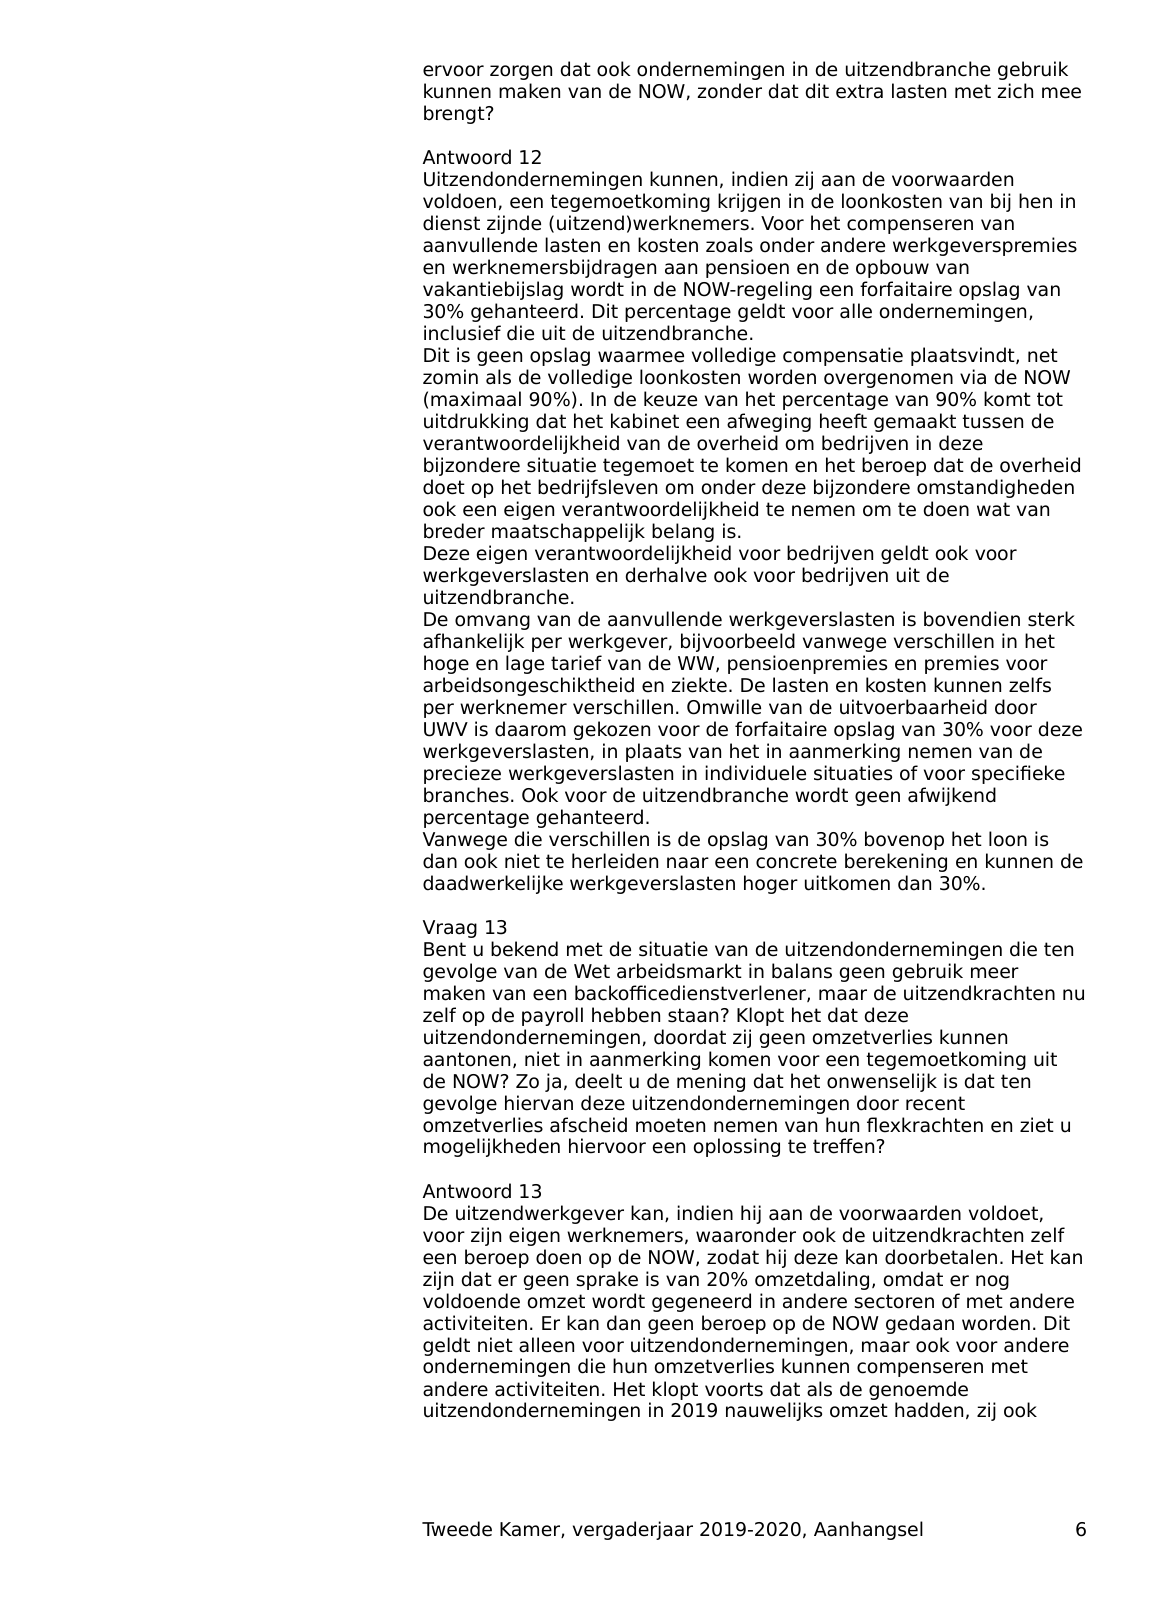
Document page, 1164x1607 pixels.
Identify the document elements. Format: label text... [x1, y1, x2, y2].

text Deze eigen verantwoordelijkheid voor bedrijven geldt ook voor werkgeverslasten en derhalve ook voor bedrijven uit de uitzendbranche. [422, 543, 1087, 609]
text ervoor zorgen dat ook ondernemingen in de uitzendbranche gebruik kunnen maken van de NOW, zonder dat dit extra lasten met zich mee brengt? [422, 59, 1087, 125]
text Uitzendondernemingen kunnen, indien zij aan de voorwaarden voldoen, een tegemoetkoming krijgen in de loonkosten van bij hen in dienst zijnde (uitzend)werknemers. Voor het compenseren van aanvullende lasten en kosten zoals onder andere werkgeverspremies en werknemersbijdragen aan pensioen en de opbouw van vakantiebijslag wordt in de NOW-regeling een forfaitaire opslag van 30% gehanteerd. Dit percentage geldt voor alle ondernemingen, inclusief die uit de uitzendbranche. [422, 169, 1087, 345]
text Dit is geen opslag waarmee volledige compensatie plaatsvindt, net zomin als de volledige loonkosten worden overgenomen via de NOW (maximaal 90%). In de keuze van het percentage van 90% komt tot uitdrukking dat het kabinet een afweging heeft gemaakt tussen de verantwoordelijkheid van de overheid om bedrijven in deze bijzondere situatie tegemoet te komen en het beroep dat de overheid doet op het bedrijfsleven om onder deze bijzondere omstandigheden ook een eigen verantwoordelijkheid te nemen om te doen wat van breder maatschappelijk belang is. [422, 345, 1087, 543]
text De uitzendwerkgever kan, indien hij aan de voorwaarden voldoet, voor zijn eigen werknemers, waaronder ook de uitzendkrachten zelf een beroep doen op de NOW, zodat hij deze kan doorbetalen. Het kan zijn dat er geen sprake is van 20% omzetdaling, omdat er nog voldoende omzet wordt gegeneerd in andere sectoren of met andere activiteiten. Er kan dan geen beroep op de NOW gedaan worden. Dit geldt niet alleen voor uitzendondernemingen, maar ook voor andere ondernemingen die hun omzetverlies kunnen compenseren met andere activiteiten. Het klopt voorts dat als de genoemde uitzendondernemingen in 2019 nauwelijks omzet hadden, zij ook [422, 1203, 1087, 1422]
text Antwoord 12 [422, 147, 1087, 169]
text Antwoord 13 [422, 1181, 1087, 1203]
text Vraag 13 [422, 917, 1087, 939]
text Bent u bekend met de situatie van de uitzendondernemingen die ten gevolge van de Wet arbeidsmarkt in balans geen gebruik meer maken van een backofficedienstverlener, maar de uitzendkrachten nu zelf op de payroll hebben staan? Klopt het dat deze uitzendondernemingen, doordat zij geen omzetverlies kunnen aantonen, niet in aanmerking komen voor een tegemoetkoming uit de NOW? Zo ja, deelt u de mening dat het onwenselijk is dat ten gevolge hiervan deze uitzendondernemingen door recent omzetverlies afscheid moeten nemen van hun flexkrachten en ziet u mogelijkheden hiervoor een oplossing te treffen? [422, 939, 1087, 1158]
text Vanwege die verschillen is de opslag van 30% bovenop het loon is dan ook niet te herleiden naar een concrete berekening en kunnen de daadwerkelijke werkgeverslasten hoger uitkomen dan 30%. [422, 828, 1087, 894]
text De omvang van de aanvullende werkgeverslasten is bovendien sterk afhankelijk per werkgever, bijvoorbeeld vanwege verschillen in het hoge en lage tarief van de WW, pensioenpremies en premies voor arbeidsongeschiktheid en ziekte. De lasten en kosten kunnen zelfs per werknemer verschillen. Omwille van de uitvoerbaarheid door UWV is daarom gekozen voor de forfaitaire opslag van 30% voor deze werkgeverslasten, in plaats van het in aanmerking nemen van de precieze werkgeverslasten in individuele situaties of voor specifieke branches. Ook voor de uitzendbranche wordt geen afwijkend percentage gehanteerd. [422, 609, 1087, 828]
